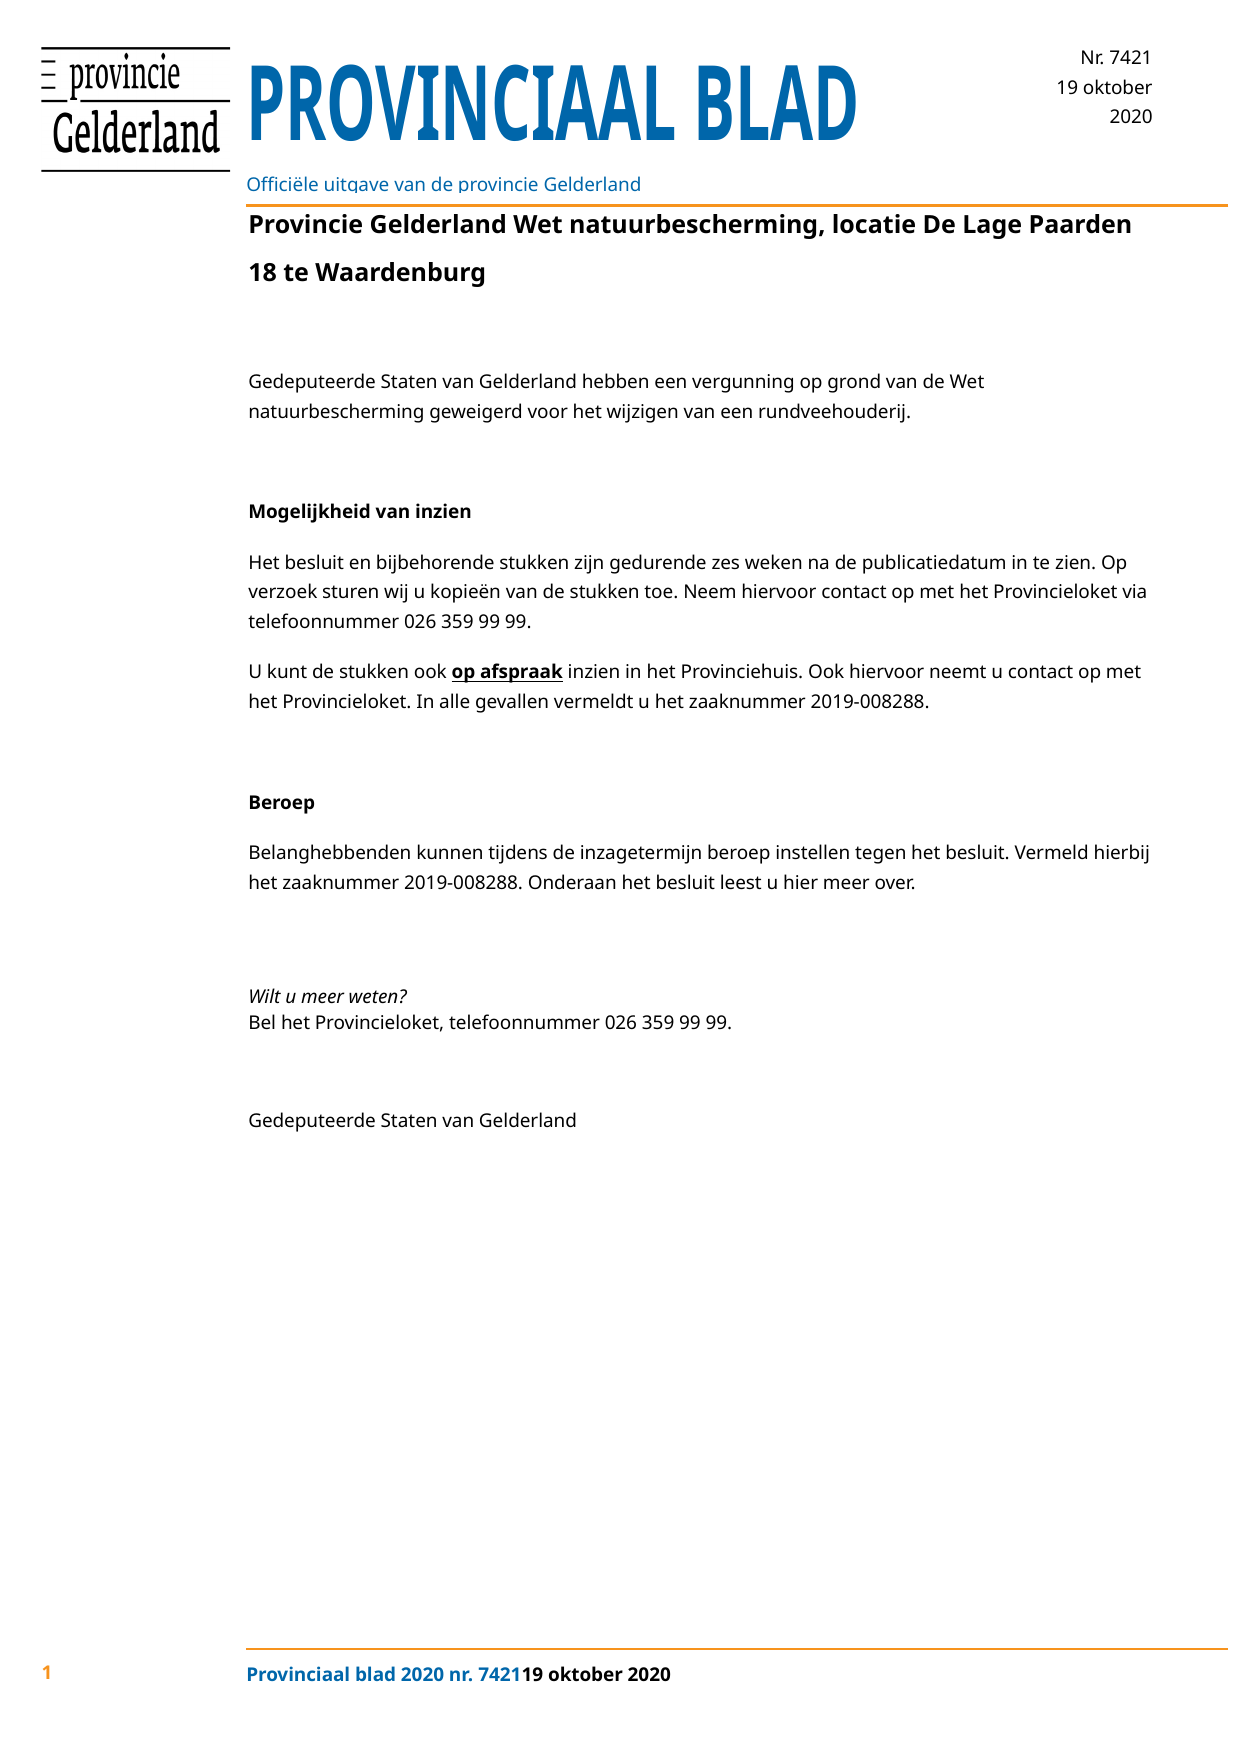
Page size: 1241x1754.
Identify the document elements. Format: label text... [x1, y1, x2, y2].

text Wilt u meer weten? [248, 983, 1152, 1009]
text U kunt de stukken ook op afspraak inzien in het Provinciehuis. Ook hiervoor neemt u contact op met het Provincieloket. In alle gevallen vermeldt u het zaaknummer 2019-008288. [248, 659, 1152, 714]
text Beroep [248, 789, 1152, 815]
text Mogelijkheid van inzien [248, 499, 1152, 524]
picture [41, 47, 231, 172]
text Het besluit en bijbehorende stukken zijn gedurende zes weken na de publicatiedatum in te zien. Op verzoek sturen wij u kopieën van de stukken toe. Neem hiervoor contact op met het Provincieloket via telefoonnummer 026 359 99 99. [248, 549, 1152, 634]
text Bel het Provincieloket, telefoonnummer 026 359 99 99. [248, 1009, 1152, 1035]
text Gedeputeerde Staten van Gelderland [248, 1107, 1152, 1133]
text Provincie Gelderland Wet natuurbescherming, locatie De Lage Paarden 18 te Waardenburg [248, 207, 1152, 288]
text Gedeputeerde Staten van Gelderland hebben een vergunning op grond van de Wet natuurbescherming geweigerd voor het wijzigen van een rundveehouderij. [248, 368, 1152, 424]
text Belanghebbenden kunnen tijdens de inzagetermijn beroep instellen tegen het besluit. Vermeld hierbij het zaaknummer 2019-008288. Onderaan het besluit leest u hier meer over. [248, 839, 1152, 895]
